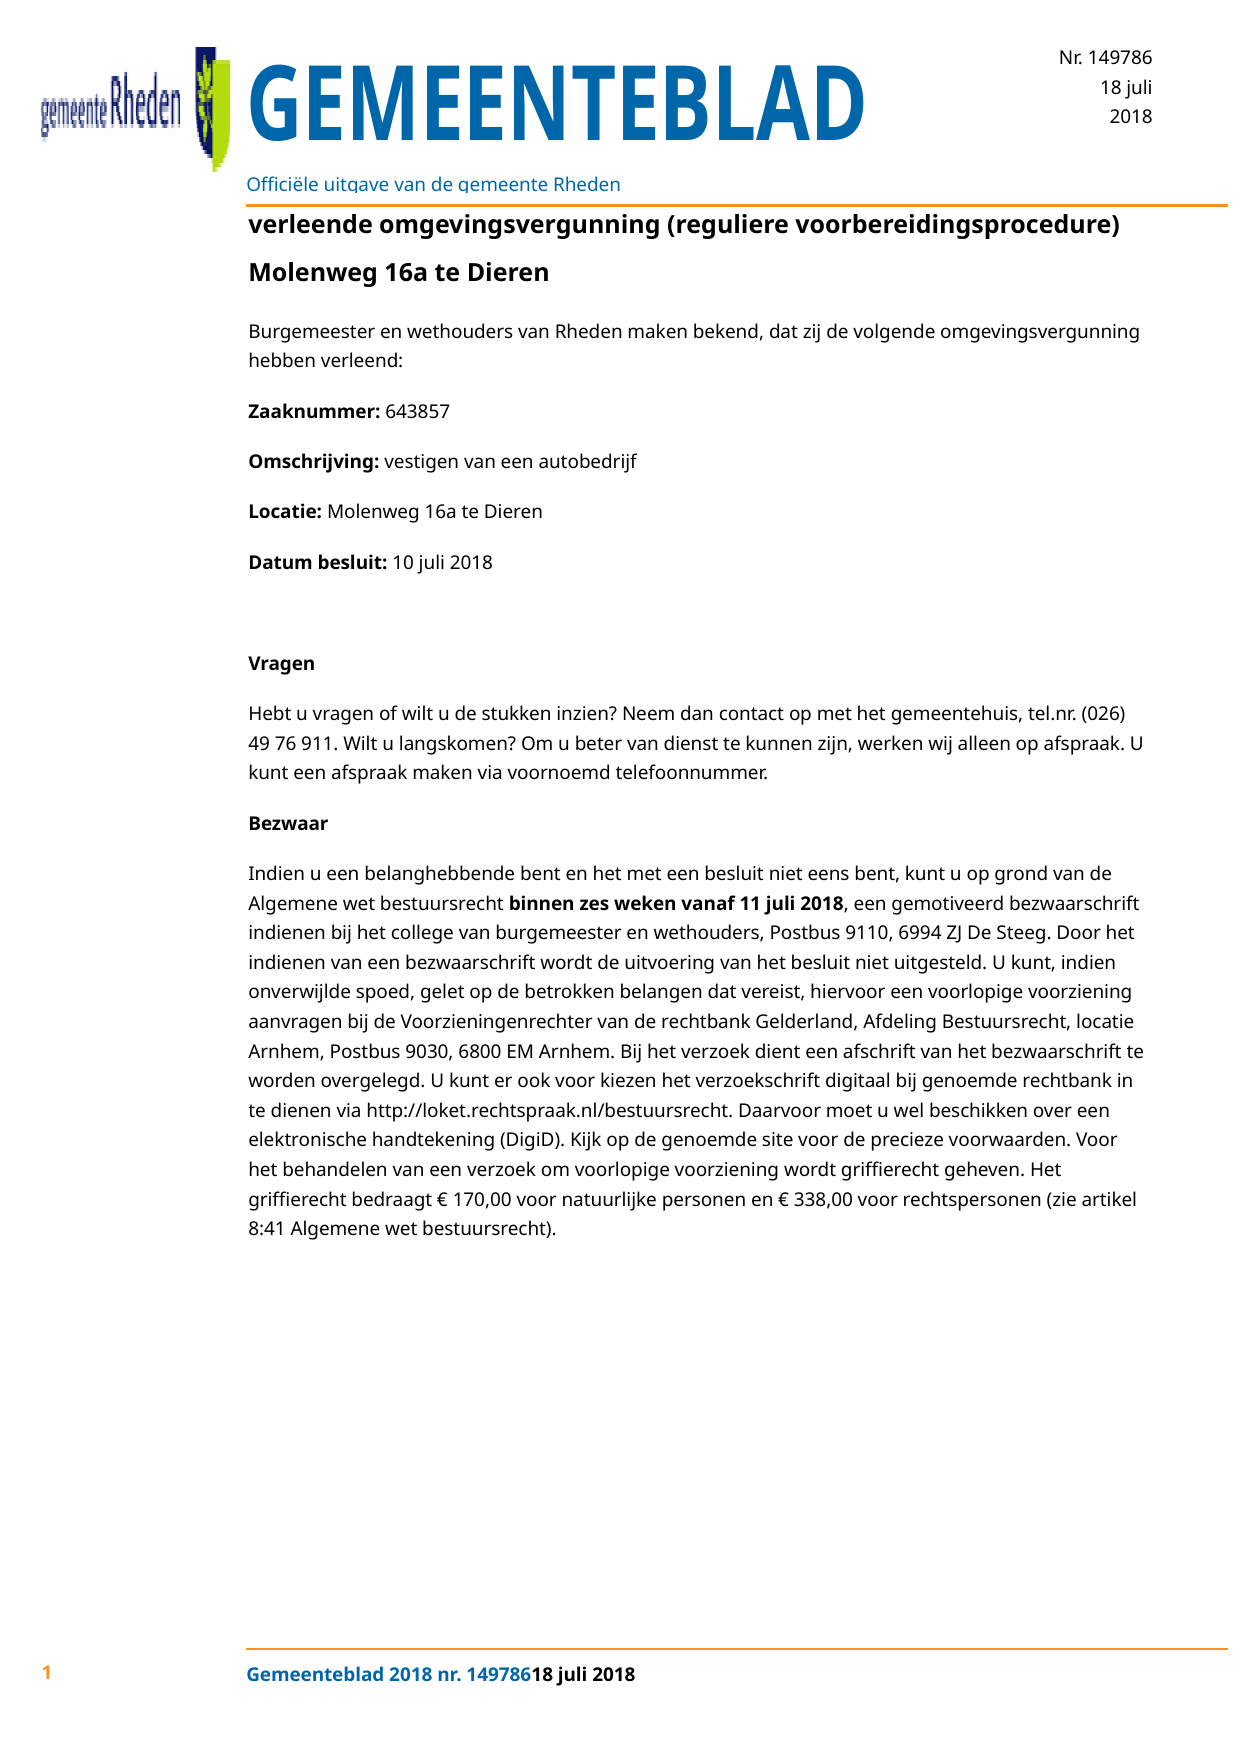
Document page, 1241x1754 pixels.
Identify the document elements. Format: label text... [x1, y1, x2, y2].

text Locatie: Molenweg 16a te Dieren [248, 499, 1152, 524]
text verleende omgevingsvergunning (reguliere voorbereidingsprocedure) Molenweg 16a te Dieren [248, 207, 1152, 288]
picture [41, 47, 231, 172]
text Zaaknummer: 643857 [248, 398, 1152, 424]
text Bezwaar [248, 810, 1152, 836]
text Datum besluit: 10 juli 2018 [248, 549, 1152, 575]
text Omschrijving: vestigen van een autobedrijf [248, 448, 1152, 474]
text Indien u een belanghebbende bent en het met een besluit niet eens bent, kunt u op grond van de Algemene wet bestuursrecht binnen zes weken vanaf 11 juli 2018, een gemotiveerd bezwaarschrift indienen bij het college van burgemeester en wethouders, Postbus 9110, 6994 ZJ De Steeg. Door het indienen van een bezwaarschrift wordt de uitvoering van het besluit niet uitgesteld. U kunt, indien onverwijlde spoed, gelet op de betrokken belangen dat vereist, hiervoor een voorlopige voorziening aanvragen bij de Voorzieningenrechter van de rechtbank Gelderland, Afdeling Bestuursrecht, locatie Arnhem, Postbus 9030, 6800 EM Arnhem. Bij het verzoek dient een afschrift van het bezwaarschrift te worden overgelegd. U kunt er ook voor kiezen het verzoekschrift digitaal bij genoemde rechtbank in te dienen via http://loket.rechtspraak.nl/bestuursrecht. Daarvoor moet u wel beschikken over een elektronische handtekening (DigiD). Kijk op de genoemde site voor de precieze voorwaarden. Voor het behandelen van een verzoek om voorlopige voorziening wordt griffierecht geheven. Het griffierecht bedraagt € 170,00 voor natuurlijke personen en € 338,00 voor rechtspersonen (zie artikel 8:41 Algemene wet bestuursrecht). [248, 860, 1152, 1241]
text Vragen [248, 650, 1152, 676]
text Burgemeester en wethouders van Rheden maken bekend, dat zij de volgende omgevingsvergunning hebben verleend: [248, 318, 1152, 373]
text Hebt u vragen of wilt u de stukken inzien? Neem dan contact op met het gemeentehuis, tel.nr. (026) 49 76 911. Wilt u langskomen? Om u beter van dienst te kunnen zijn, werken wij alleen op afspraak. U kunt een afspraak maken via voornoemd telefoonnummer. [248, 700, 1152, 785]
